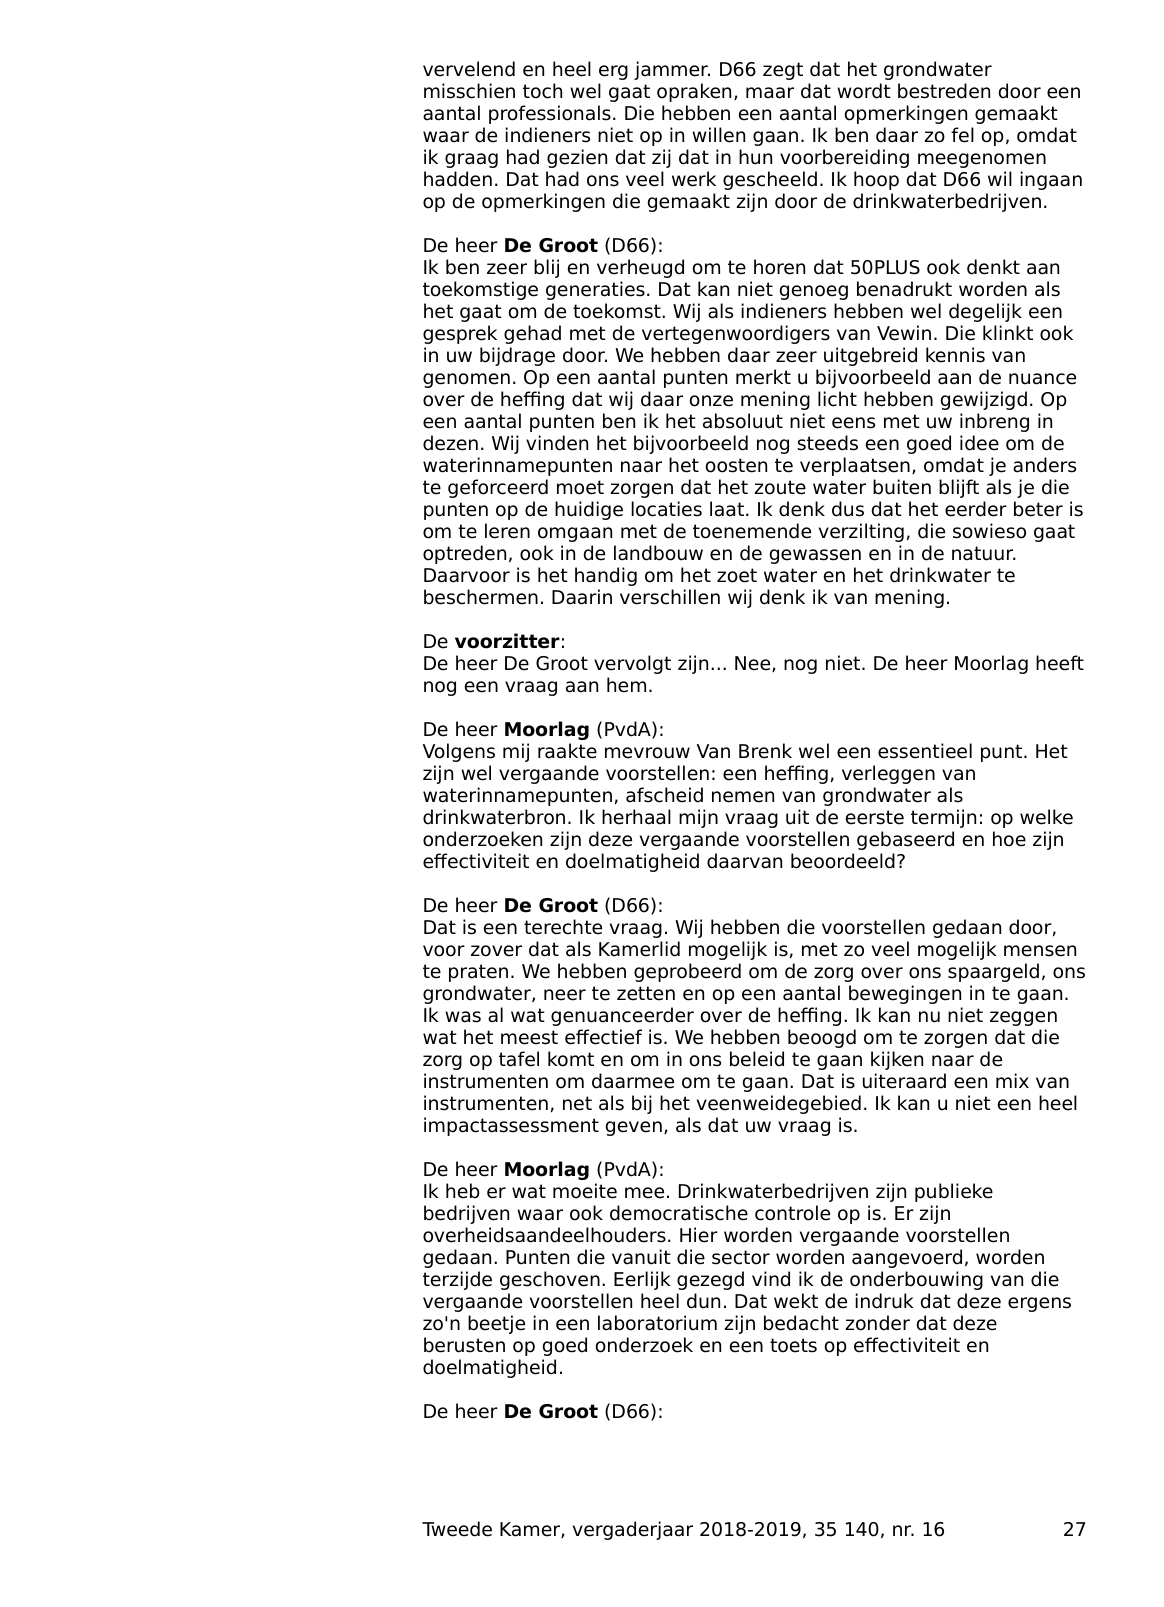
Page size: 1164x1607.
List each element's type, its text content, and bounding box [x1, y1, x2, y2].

text Ik heb er wat moeite mee. Drinkwaterbedrijven zijn publieke bedrijven waar ook democratische controle op is. Er zijn overheidsaandeelhouders. Hier worden vergaande voorstellen gedaan. Punten die vanuit die sector worden aangevoerd, worden terzijde geschoven. Eerlijk gezegd vind ik de onderbouwing van die vergaande voorstellen heel dun. Dat wekt de indruk dat deze ergens zo'n beetje in een laboratorium zijn bedacht zonder dat deze berusten op goed onderzoek en een toets op effectiviteit en doelmatigheid. [422, 1181, 1087, 1379]
text De heer De Groot vervolgt zijn... Nee, nog niet. De heer Moorlag heeft nog een vraag aan hem. [422, 653, 1087, 697]
text Ik ben zeer blij en verheugd om te horen dat 50PLUS ook denkt aan toekomstige generaties. Dat kan niet genoeg benadrukt worden als het gaat om de toekomst. Wij als indieners hebben wel degelijk een gesprek gehad met de vertegenwoordigers van Vewin. Die klinkt ook in uw bijdrage door. We hebben daar zeer uitgebreid kennis van genomen. Op een aantal punten merkt u bijvoorbeeld aan de nuance over de heffing dat wij daar onze mening licht hebben gewijzigd. Op een aantal punten ben ik het absoluut niet eens met uw inbreng in dezen. Wij vinden het bijvoorbeeld nog steeds een goed idee om de waterinnamepunten naar het oosten te verplaatsen, omdat je anders te geforceerd moet zorgen dat het zoute water buiten blijft als je die punten op de huidige locaties laat. Ik denk dus dat het eerder beter is om te leren omgaan met de toenemende verzilting, die sowieso gaat optreden, ook in de landbouw en de gewassen en in de natuur. Daarvoor is het handig om het zoet water en het drinkwater te beschermen. Daarin verschillen wij denk ik van mening. [422, 257, 1087, 609]
text De heer De Groot (D66): [422, 235, 1087, 257]
text De voorzitter: [422, 631, 1087, 653]
text De heer De Groot (D66): [422, 1401, 1087, 1423]
text De heer Moorlag (PvdA): [422, 719, 1087, 741]
text Volgens mij raakte mevrouw Van Brenk wel een essentieel punt. Het zijn wel vergaande voorstellen: een heffing, verleggen van waterinnamepunten, afscheid nemen van grondwater als drinkwaterbron. Ik herhaal mijn vraag uit de eerste termijn: op welke onderzoeken zijn deze vergaande voorstellen gebaseerd en hoe zijn effectiviteit en doelmatigheid daarvan beoordeeld? [422, 741, 1087, 873]
text De heer Moorlag (PvdA): [422, 1159, 1087, 1181]
text Dat is een terechte vraag. Wij hebben die voorstellen gedaan door, voor zover dat als Kamerlid mogelijk is, met zo veel mogelijk mensen te praten. We hebben geprobeerd om de zorg over ons spaargeld, ons grondwater, neer te zetten en op een aantal bewegingen in te gaan. Ik was al wat genuanceerder over de heffing. Ik kan nu niet zeggen wat het meest effectief is. We hebben beoogd om te zorgen dat die zorg op tafel komt en om in ons beleid te gaan kijken naar de instrumenten om daarmee om te gaan. Dat is uiteraard een mix van instrumenten, net als bij het veenweidegebied. Ik kan u niet een heel impactassessment geven, als dat uw vraag is. [422, 917, 1087, 1137]
text vervelend en heel erg jammer. D66 zegt dat het grondwater misschien toch wel gaat opraken, maar dat wordt bestreden door een aantal professionals. Die hebben een aantal opmerkingen gemaakt waar de indieners niet op in willen gaan. Ik ben daar zo fel op, omdat ik graag had gezien dat zij dat in hun voorbereiding meegenomen hadden. Dat had ons veel werk gescheeld. Ik hoop dat D66 wil ingaan op de opmerkingen die gemaakt zijn door de drinkwaterbedrijven. [422, 59, 1087, 213]
text De heer De Groot (D66): [422, 895, 1087, 917]
